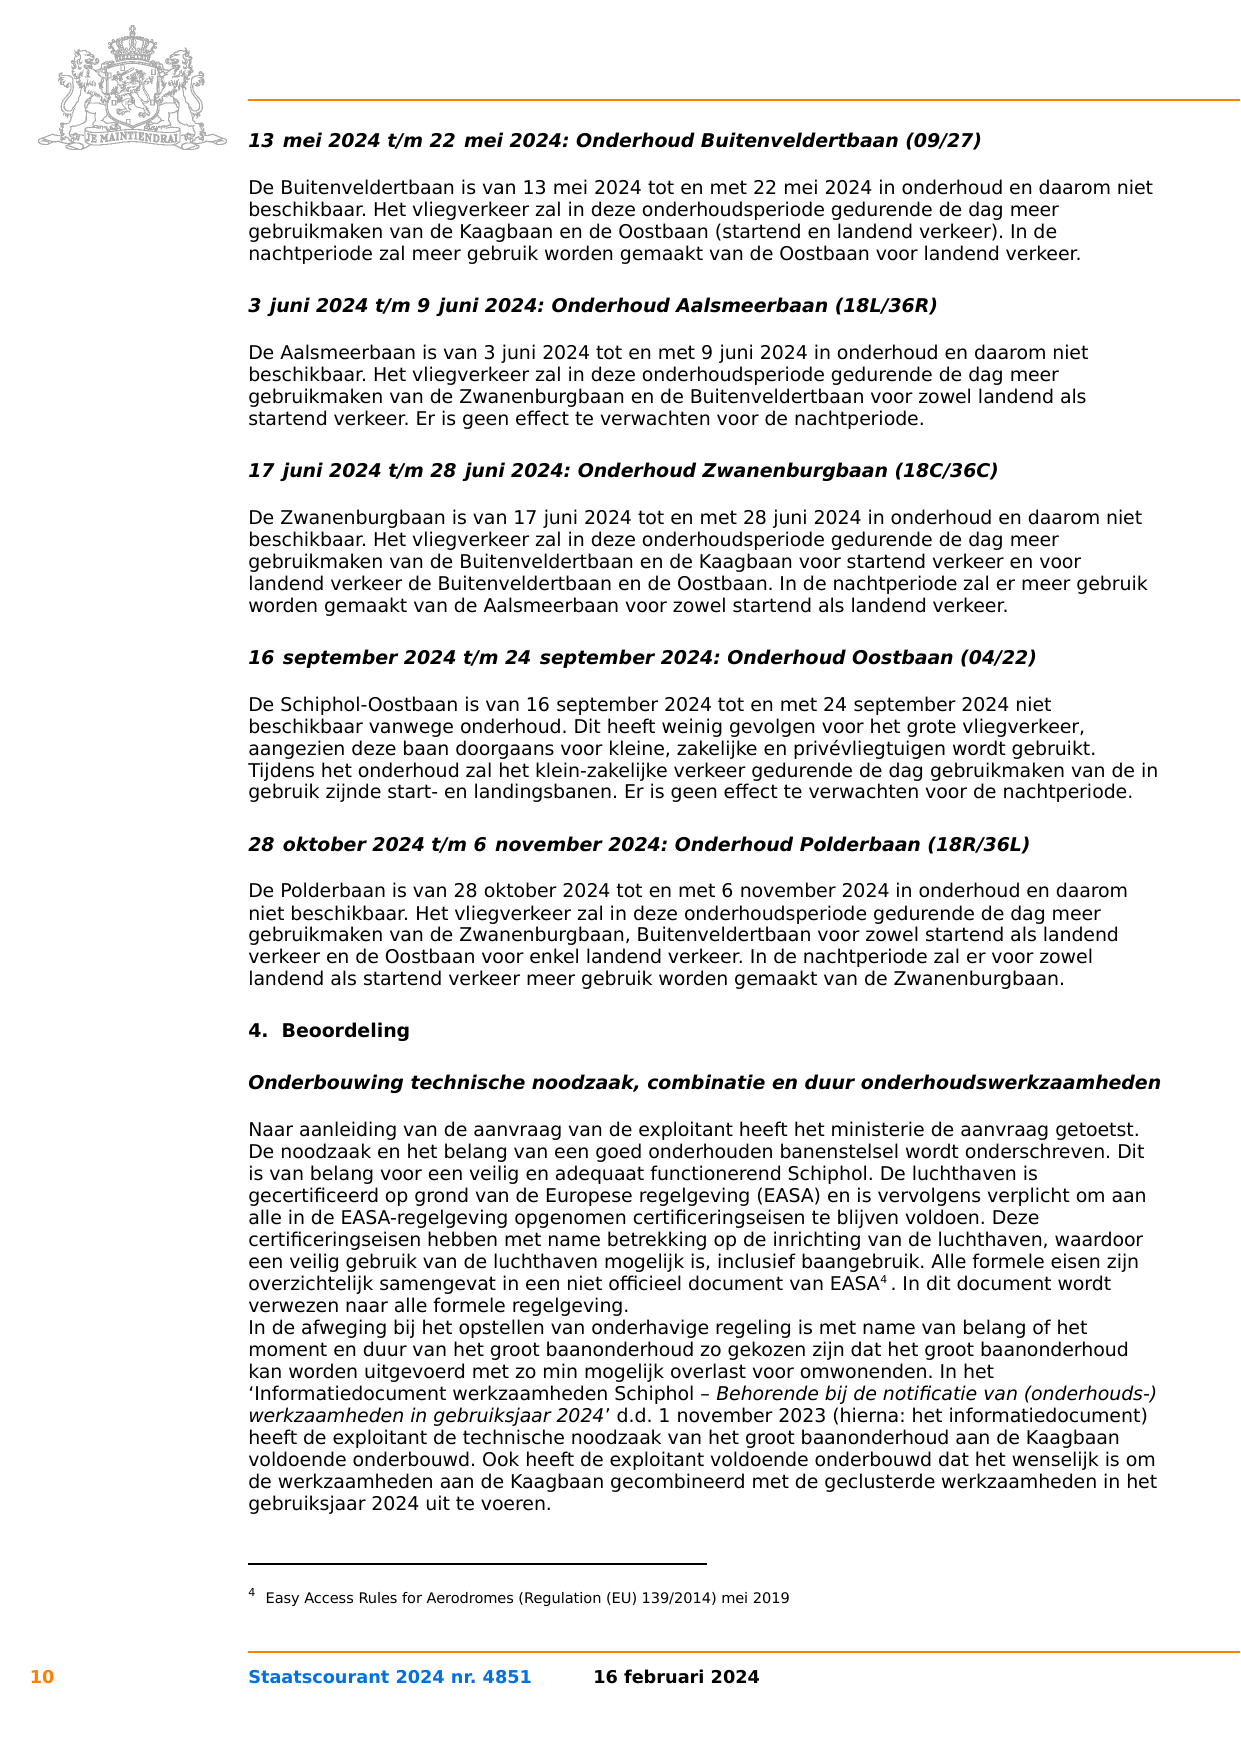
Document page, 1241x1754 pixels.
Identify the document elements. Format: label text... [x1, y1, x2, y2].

text In de afweging bij het opstellen van onderhavige regeling is met name van belang of het moment en duur van het groot baanonderhoud zo gekozen zijn dat het groot baanonderhoud kan worden uitgevoerd met zo min mogelijk overlast voor omwonenden. In het ‘Informatiedocument werkzaamheden Schiphol – Behorende bij de notificatie van (onderhouds-) werkzaamheden in gebruiksjaar 2024’ d.d. 1 november 2023 (hierna: het informatiedocument) heeft de exploitant de technische noodzaak van het groot baanonderhoud aan de Kaagbaan voldoende onderbouwd. Ook heeft de exploitant voldoende onderbouwd dat het wenselijk is om de werkzaamheden aan de Kaagbaan gecombineerd met de geclusterde werkzaamheden in het gebruiksjaar 2024 uit te voeren. [248, 1317, 1163, 1515]
subtitle Onderbouwing technische noodzaak, combinatie en duur onderhoudswerkzaamheden [248, 1072, 1163, 1094]
picture [38, 25, 227, 150]
text De Aalsmeerbaan is van 3 juni 2024 tot en met 9 juni 2024 in onderhoud en daarom niet beschikbaar. Het vliegverkeer zal in deze onderhoudsperiode gedurende de dag meer gebruikmaken van de Zwanenburgbaan en de Buitenveldertbaan voor zowel landend als startend verkeer. Er is geen effect te verwachten voor de nachtperiode. [248, 342, 1163, 430]
text Naar aanleiding van de aanvraag van de exploitant heeft het ministerie de aanvraag getoetst. De noodzaak en het belang van een goed onderhouden banenstelsel wordt onderschreven. Dit is van belang voor een veilig en adequaat functionerend Schiphol. De luchthaven is gecertificeerd op grond van de Europese regelgeving (EASA) en is vervolgens verplicht om aan alle in de EASA-regelgeving opgenomen certificeringseisen te blijven voldoen. Deze certificeringseisen hebben met name betrekking op de inrichting van de luchthaven, waardoor een veilig gebruik van de luchthaven mogelijk is, inclusief baangebruik. Alle formele eisen zijn overzichtelijk samengevat in een niet officieel document van EASA. In dit document wordt verwezen naar alle formele regelgeving. [248, 1119, 1163, 1317]
subtitle 16 september 2024 t/m 24 september 2024: Onderhoud Oostbaan (04/22) [248, 647, 1163, 668]
text De Polderbaan is van 28 oktober 2024 tot en met 6 november 2024 in onderhoud en daarom niet beschikbaar. Het vliegverkeer zal in deze onderhoudsperiode gedurende de dag meer gebruikmaken van de Zwanenburgbaan, Buitenveldertbaan voor zowel startend als landend verkeer en de Oostbaan voor enkel landend verkeer. In de nachtperiode zal er voor zowel landend als startend verkeer meer gebruik worden gemaakt van de Zwanenburgbaan. [248, 880, 1163, 990]
text De Schiphol-Oostbaan is van 16 september 2024 tot en met 24 september 2024 niet beschikbaar vanwege onderhoud. Dit heeft weinig gevolgen voor het grote vliegverkeer, aangezien deze baan doorgaans voor kleine, zakelijke en privévliegtuigen wordt gebruikt. Tijdens het onderhoud zal het klein-zakelijke verkeer gedurende de dag gebruikmaken van de in gebruik zijnde start- en landingsbanen. Er is geen effect te verwachten voor de nachtperiode. [248, 693, 1163, 803]
subtitle 17 juni 2024 t/m 28 juni 2024: Onderhoud Zwanenburgbaan (18C/36C) [248, 460, 1163, 482]
subtitle 4. Beoordeling [248, 1020, 1163, 1042]
text De Zwanenburgbaan is van 17 juni 2024 tot en met 28 juni 2024 in onderhoud en daarom niet beschikbaar. Het vliegverkeer zal in deze onderhoudsperiode gedurende de dag meer gebruikmaken van de Buitenveldertbaan en de Kaagbaan voor startend verkeer en voor landend verkeer de Buitenveldertbaan en de Oostbaan. In de nachtperiode zal er meer gebruik worden gemaakt van de Aalsmeerbaan voor zowel startend als landend verkeer. [248, 507, 1163, 617]
subtitle 13 mei 2024 t/m 22 mei 2024: Onderhoud Buitenveldertbaan (09/27) [248, 130, 1163, 152]
text Easy Access Rules for Aerodromes (Regulation (EU) 139/2014) mei 2019 [248, 1586, 1163, 1608]
subtitle 3 juni 2024 t/m 9 juni 2024: Onderhoud Aalsmeerbaan (18L/36R) [248, 295, 1163, 317]
text De Buitenveldertbaan is van 13 mei 2024 tot en met 22 mei 2024 in onderhoud en daarom niet beschikbaar. Het vliegverkeer zal in deze onderhoudsperiode gedurende de dag meer gebruikmaken van de Kaagbaan en de Oostbaan (startend en landend verkeer). In de nachtperiode zal meer gebruik worden gemaakt van de Oostbaan voor landend verkeer. [248, 177, 1163, 265]
subtitle 28 oktober 2024 t/m 6 november 2024: Onderhoud Polderbaan (18R/36L) [248, 833, 1163, 855]
